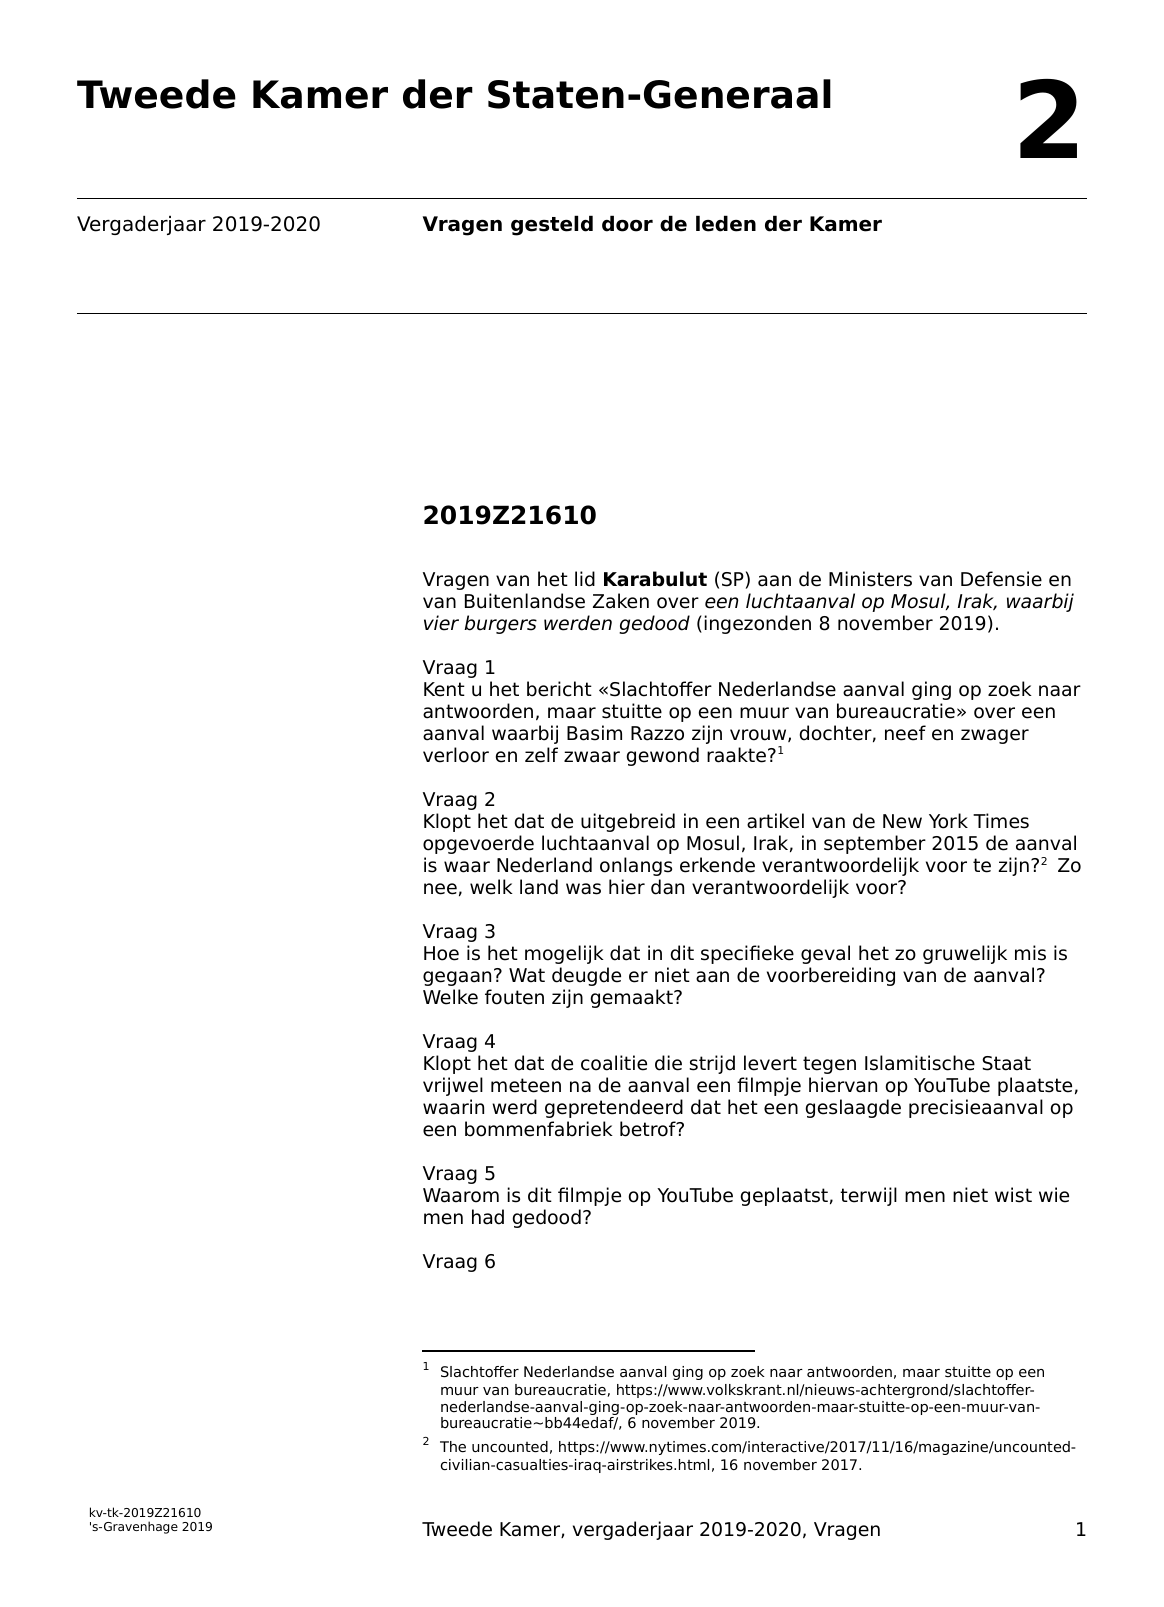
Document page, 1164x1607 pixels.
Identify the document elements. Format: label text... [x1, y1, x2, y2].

text 2019Z21610 [422, 501, 1087, 531]
text Klopt het dat de coalitie die strijd levert tegen Islamitische Staat vrijwel meteen na de aanval een filmpje hiervan op YouTube plaatste, waarin werd gepretendeerd dat het een geslaagde precisieaanval op een bommenfabriek betrof? [422, 1053, 1087, 1141]
text Vraag 2 [422, 789, 1087, 811]
text Vraag 3 [422, 921, 1087, 943]
text Klopt het dat de uitgebreid in een artikel van de New York Times opgevoerde luchtaanval op Mosul, Irak, in september 2015 de aanval is waar Nederland onlangs erkende verantwoordelijk voor te zijn? Zo nee, welk land was hier dan verantwoordelijk voor? [422, 811, 1087, 899]
text The uncounted, https://www.nytimes.com/interactive/2017/11/16/magazine/uncounted-civilian-casualties-iraq-airstrikes.html, 16 november 2017. [422, 1435, 1087, 1474]
table_header Tweede Kamer der Staten-Generaal [77, 59, 886, 198]
text Kent u het bericht «Slachtoffer Nederlandse aanval ging op zoek naar antwoorden, maar stuitte op een muur van bureaucratie» over een aanval waarbij Basim Razzo zijn vrouw, dochter, neef en zwager verloor en zelf zwaar gewond raakte? [422, 679, 1087, 767]
text Vraag 4 [422, 1031, 1087, 1053]
text 's-Gravenhage 2019 [88, 1520, 323, 1534]
text Hoe is het mogelijk dat in dit specifieke geval het zo gruwelijk mis is gegaan? Wat deugde er niet aan de voorbereiding van de aanval? Welke fouten zijn gemaakt? [422, 943, 1087, 1009]
text Vragen van het lid Karabulut (SP) aan de Ministers van Defensie en van Buitenlandse Zaken over een luchtaanval op Mosul, Irak, waarbij vier burgers werden gedood (ingezonden 8 november 2019). [422, 569, 1087, 635]
text Waarom is dit filmpje op YouTube geplaatst, terwijl men niet wist wie men had gedood? [422, 1185, 1087, 1229]
text Vraag 1 [422, 657, 1087, 679]
text Slachtoffer Nederlandse aanval ging op zoek naar antwoorden, maar stuitte op een muur van bureaucratie, https://www.volkskrant.nl/nieuws-achtergrond/slachtoffer-nederlandse-aanval-ging-op-zoek-naar-antwoorden-maar-stuitte-op-een-muur-van-bureaucratie~bb44edaf/, 6 november 2019. [422, 1360, 1087, 1432]
table_cell Vergaderjaar 2019-2020 [77, 199, 422, 313]
table_cell Vragen gesteld door de leden der Kamer [422, 199, 1087, 313]
text Vraag 5 [422, 1163, 1087, 1185]
text Vraag 6 [422, 1251, 1087, 1273]
table_header 2 [886, 59, 1087, 198]
text kv-tk-2019Z21610 [88, 1506, 323, 1520]
